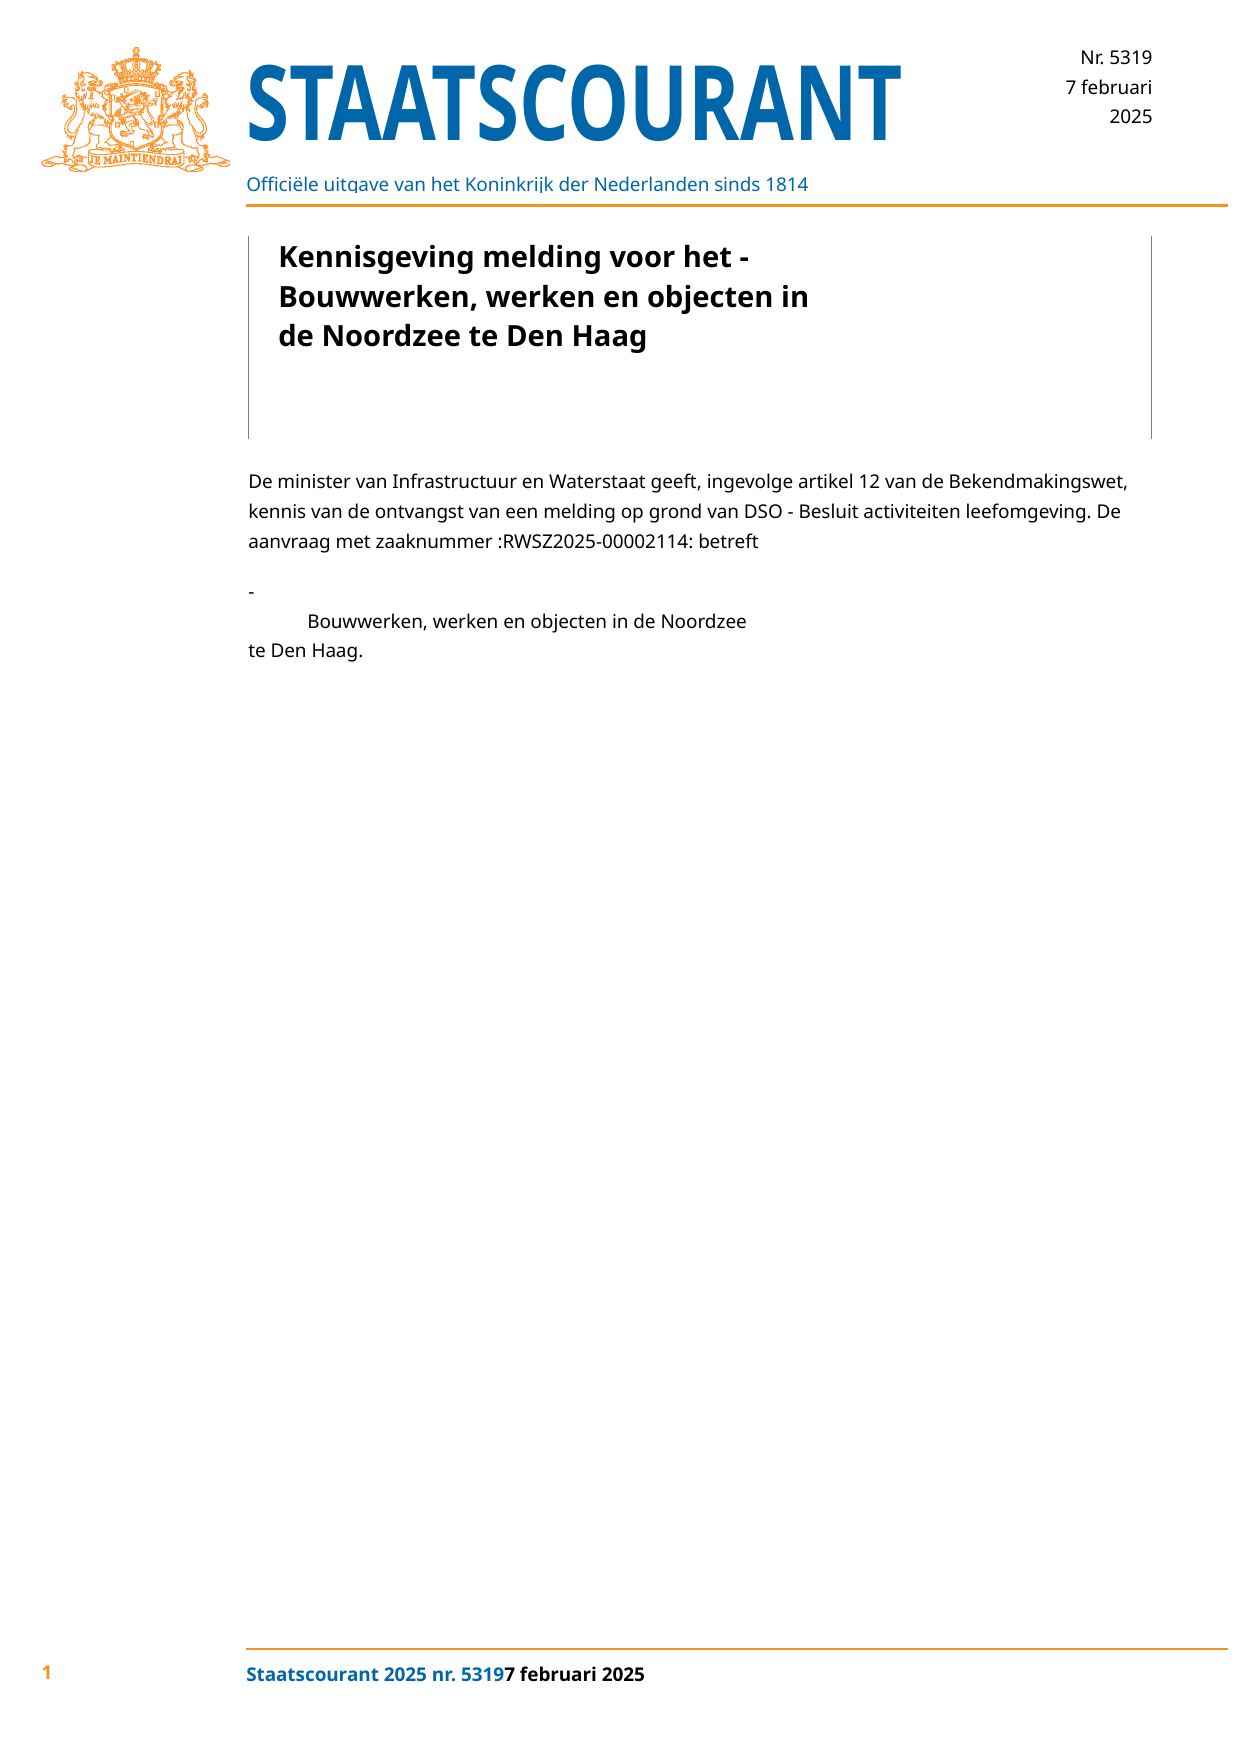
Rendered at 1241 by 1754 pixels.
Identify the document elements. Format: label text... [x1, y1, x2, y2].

table_header [850, 414, 1151, 439]
text te Den Haag. [248, 637, 1152, 663]
table_header [1090, 236, 1151, 413]
list Bouwwerken, werken en objecten in de Noordzee [248, 608, 1152, 633]
table_header [850, 236, 912, 413]
text De minister van Infrastructuur en Waterstaat geeft, ingevolge artikel 12 van de Bekendmakingswet, kennis van de ontvangst van een melding op grond van DSO - Besluit activiteiten leefomgeving. De aanvraag met zaaknummer :RWSZ2025-00002114: betreft [248, 469, 1152, 553]
table_header Kennisgeving melding voor het -Bouwwerken, werken en objecten in de Noordzee te Den Haag [249, 236, 850, 439]
picture [912, 236, 1090, 414]
picture [41, 47, 231, 172]
